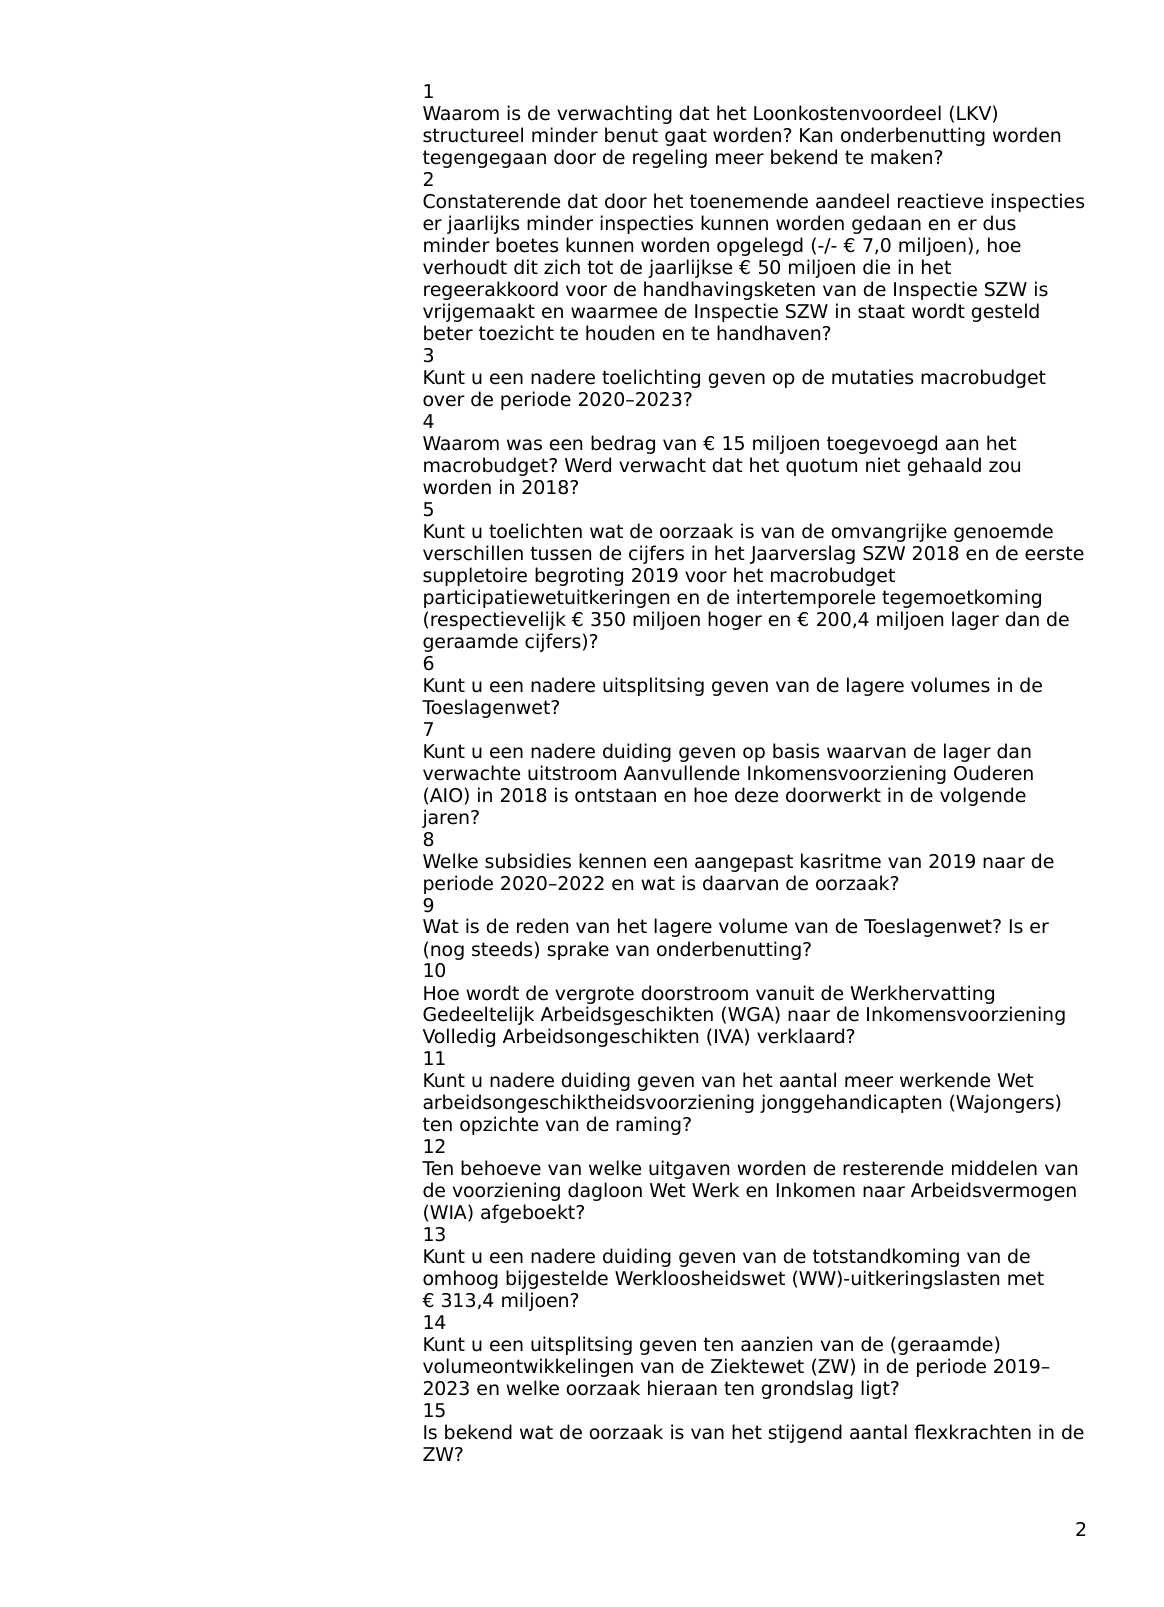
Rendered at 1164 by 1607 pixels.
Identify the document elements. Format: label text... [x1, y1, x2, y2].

text Waarom was een bedrag van € 15 miljoen toegevoegd aan het macrobudget? Werd verwacht dat het quotum niet gehaald zou worden in 2018? [422, 433, 1087, 499]
text 12 [422, 1136, 1087, 1158]
text 7 [422, 719, 1087, 741]
text 13 [422, 1224, 1087, 1246]
text 5 [422, 499, 1087, 521]
text 1 [422, 81, 1087, 103]
text Kunt u nadere duiding geven van het aantal meer werkende Wet arbeidsongeschiktheidsvoorziening jonggehandicapten (Wajongers) ten opzichte van de raming? [422, 1070, 1087, 1136]
text Hoe wordt de vergrote doorstroom vanuit de Werkhervatting Gedeeltelijk Arbeidsgeschikten (WGA) naar de Inkomensvoorziening Volledig Arbeidsongeschikten (IVA) verklaard? [422, 982, 1087, 1048]
text Kunt u een nadere toelichting geven op de mutaties macrobudget over de periode 2020–2023? [422, 367, 1087, 411]
text Constaterende dat door het toenemende aandeel reactieve inspecties er jaarlijks minder inspecties kunnen worden gedaan en er dus minder boetes kunnen worden opgelegd (-/- € 7,0 miljoen), hoe verhoudt dit zich tot de jaarlijkse € 50 miljoen die in het regeerakkoord voor de handhavingsketen van de Inspectie SZW is vrijgemaakt en waarmee de Inspectie SZW in staat wordt gesteld beter toezicht te houden en te handhaven? [422, 191, 1087, 345]
text Is bekend wat de oorzaak is van het stijgend aantal flexkrachten in de ZW? [422, 1422, 1087, 1466]
text 15 [422, 1400, 1087, 1422]
text 4 [422, 411, 1087, 433]
text 6 [422, 653, 1087, 675]
text 11 [422, 1048, 1087, 1070]
text Kunt u een nadere uitsplitsing geven van de lagere volumes in de Toeslagenwet? [422, 675, 1087, 719]
text 14 [422, 1312, 1087, 1334]
text Ten behoeve van welke uitgaven worden de resterende middelen van de voorziening dagloon Wet Werk en Inkomen naar Arbeidsvermogen (WIA) afgeboekt? [422, 1158, 1087, 1224]
text Waarom is de verwachting dat het Loonkostenvoordeel (LKV) structureel minder benut gaat worden? Kan onderbenutting worden tegengegaan door de regeling meer bekend te maken? [422, 103, 1087, 169]
text 3 [422, 345, 1087, 367]
text Kunt u een nadere duiding geven van de totstandkoming van de omhoog bijgestelde Werkloosheidswet (WW)-uitkeringslasten met € 313,4 miljoen? [422, 1246, 1087, 1312]
text Kunt u toelichten wat de oorzaak is van de omvangrijke genoemde verschillen tussen de cijfers in het Jaarverslag SZW 2018 en de eerste suppletoire begroting 2019 voor het macrobudget participatiewetuitkeringen en de intertemporele tegemoetkoming (respectievelijk € 350 miljoen hoger en € 200,4 miljoen lager dan de geraamde cijfers)? [422, 521, 1087, 653]
text 8 [422, 828, 1087, 851]
text Welke subsidies kennen een aangepast kasritme van 2019 naar de periode 2020–2022 en wat is daarvan de oorzaak? [422, 851, 1087, 894]
text 2 [422, 169, 1087, 191]
text Kunt u een uitsplitsing geven ten aanzien van de (geraamde) volumeontwikkelingen van de Ziektewet (ZW) in de periode 2019–2023 en welke oorzaak hieraan ten grondslag ligt? [422, 1334, 1087, 1400]
text Kunt u een nadere duiding geven op basis waarvan de lager dan verwachte uitstroom Aanvullende Inkomensvoorziening Ouderen (AIO) in 2018 is ontstaan en hoe deze doorwerkt in de volgende jaren? [422, 741, 1087, 828]
text 10 [422, 960, 1087, 982]
text 9 [422, 894, 1087, 916]
text Wat is de reden van het lagere volume van de Toeslagenwet? Is er (nog steeds) sprake van onderbenutting? [422, 916, 1087, 960]
